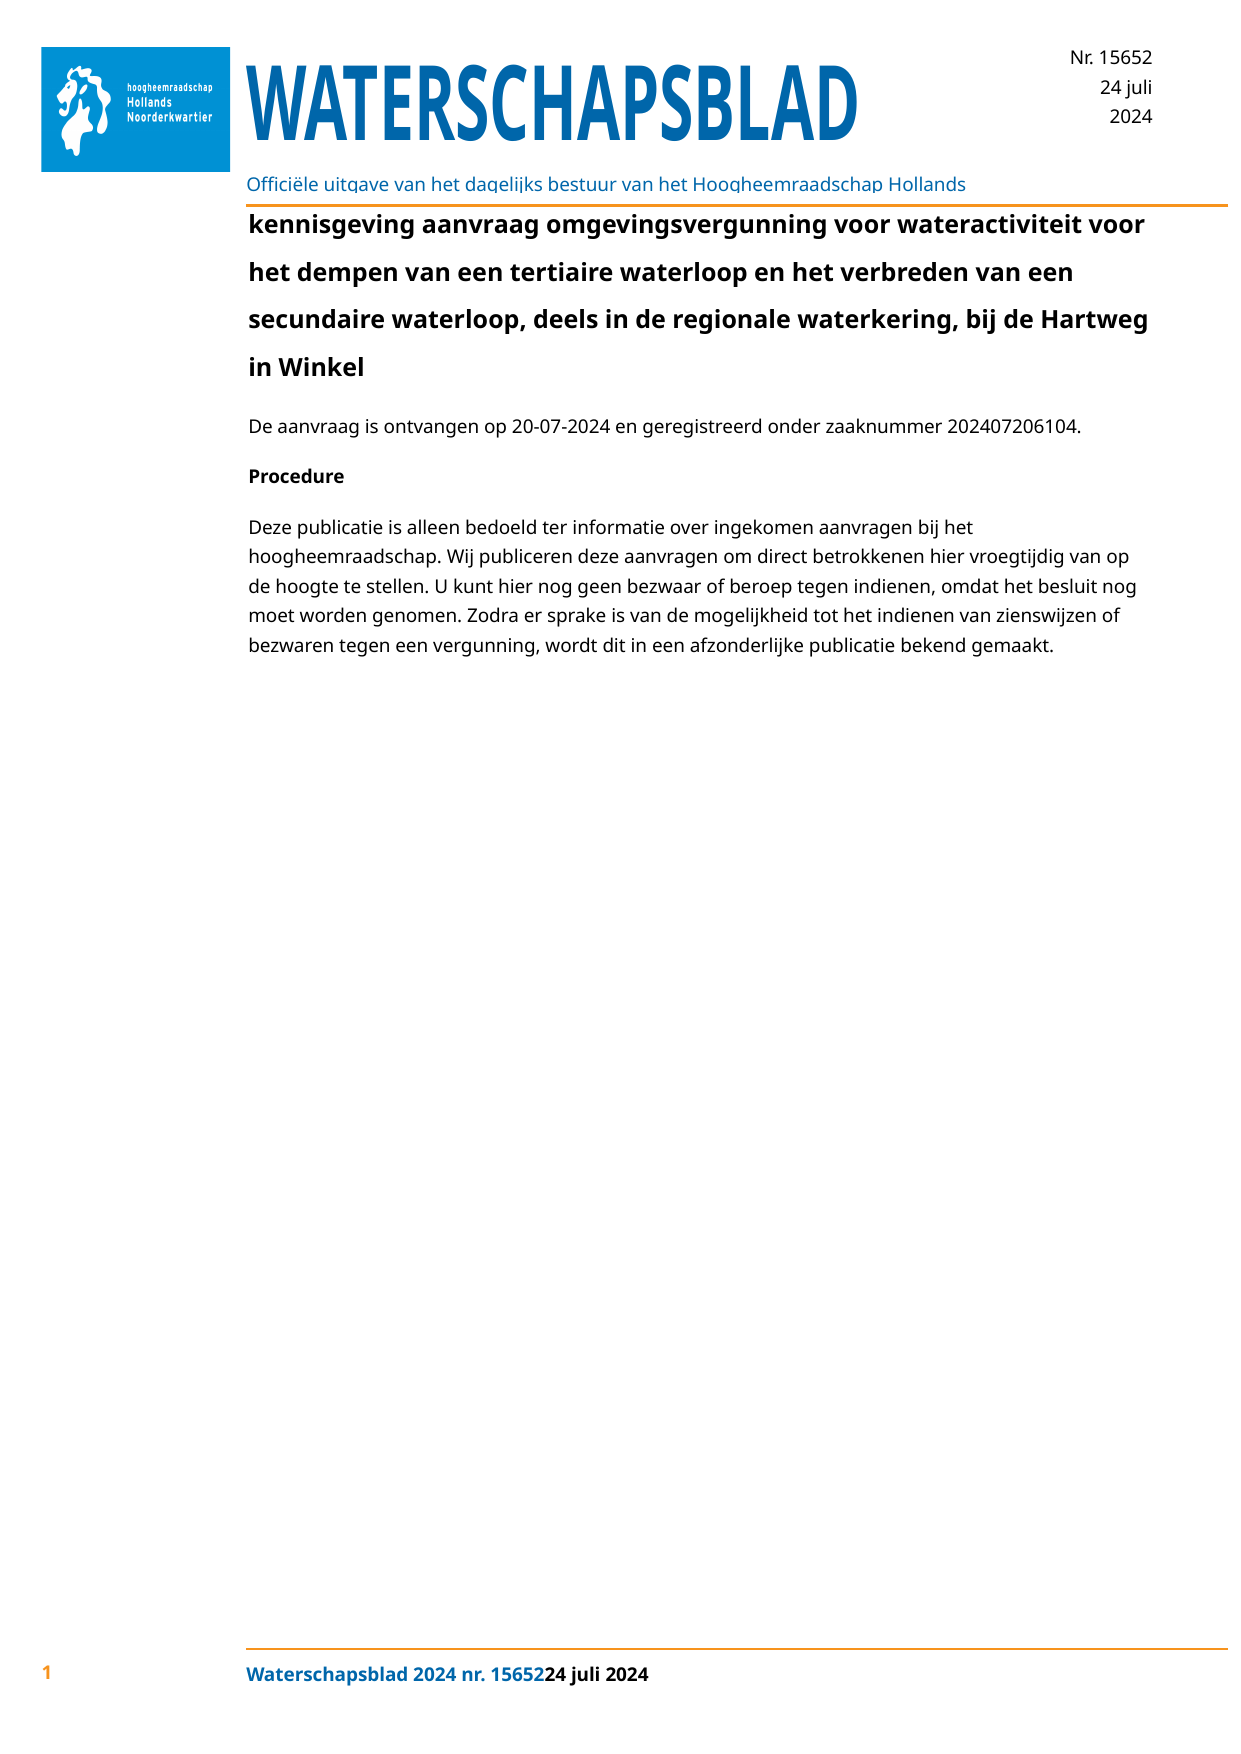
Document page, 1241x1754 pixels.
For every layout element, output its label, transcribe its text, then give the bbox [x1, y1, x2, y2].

text De aanvraag is ontvangen op 20-07-2024 en geregistreerd onder zaaknummer 202407206104. [248, 413, 1152, 439]
picture [58, 80, 77, 116]
picture [62, 100, 92, 155]
text kennisgeving aanvraag omgevingsvergunning voor wateractiviteit voor het dempen van een tertiaire waterloop en het verbreden van een secundaire waterloop, deels in de regionale waterkering, bij de Hartweg in Winkel [248, 207, 1152, 384]
picture [68, 69, 73, 79]
picture [128, 113, 133, 121]
text Procedure [248, 463, 1152, 489]
text Deze publicatie is alleen bedoeld ter informatie over ingekomen aanvragen bij het hoogheemraadschap. Wij publiceren deze aanvragen om direct betrokkenen hier vroegtijdig van op de hoogte te stellen. U kunt hier nog geen bezwaar of beroep tegen indienen, omdat het besluit nog moet worden genomen. Zodra er sprake is van de mogelijkheid tot het indienen van zienswijzen of bezwaren tegen een vergunning, wordt dit in een afzonderlijke publicatie bekend gemaakt. [248, 514, 1152, 658]
picture [76, 67, 110, 133]
picture [128, 98, 133, 106]
picture [80, 86, 87, 93]
